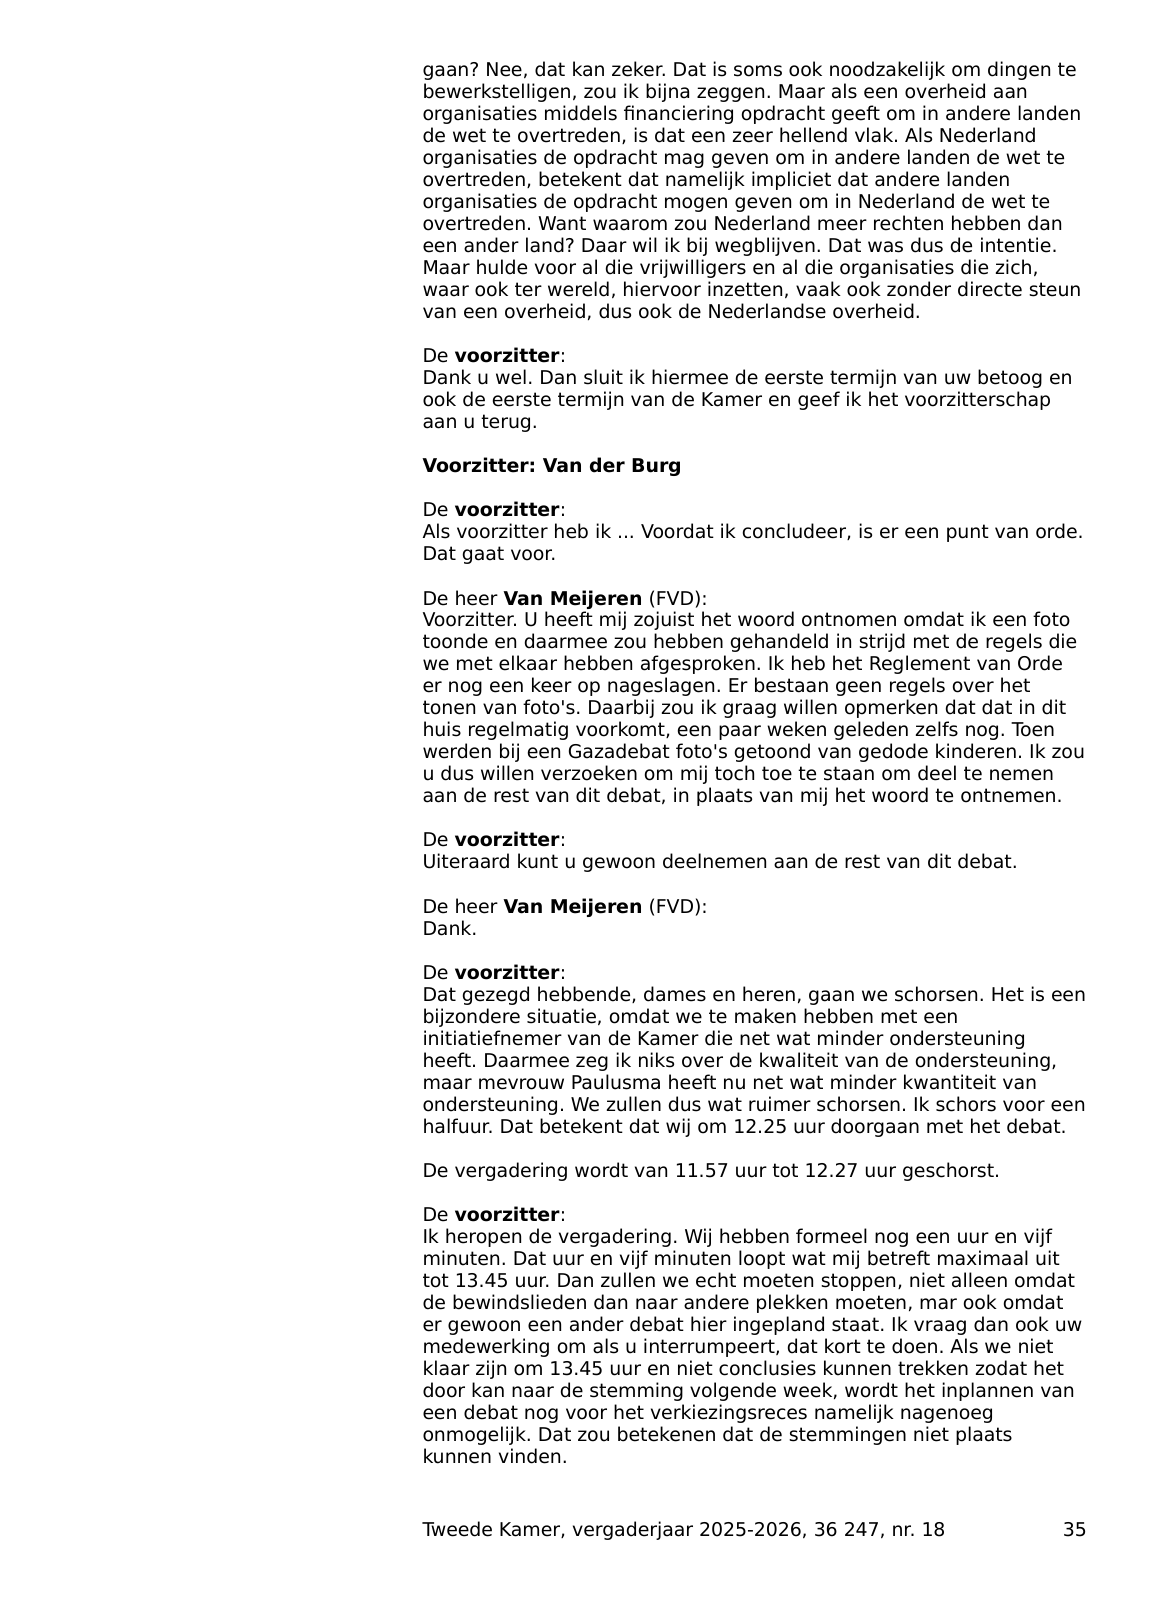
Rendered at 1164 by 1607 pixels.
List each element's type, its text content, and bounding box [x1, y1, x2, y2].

subtitle Voorzitter: Van der Burg [422, 455, 1087, 477]
text De voorzitter: [422, 499, 1087, 521]
text De heer Van Meijeren (FVD): [422, 587, 1087, 609]
text De voorzitter: [422, 345, 1087, 367]
text Uiteraard kunt u gewoon deelnemen aan de rest van dit debat. [422, 851, 1087, 873]
text De heer Van Meijeren (FVD): [422, 896, 1087, 917]
text Voorzitter. U heeft mij zojuist het woord ontnomen omdat ik een foto toonde en daarmee zou hebben gehandeld in strijd met de regels die we met elkaar hebben afgesproken. Ik heb het Reglement van Orde er nog een keer op nageslagen. Er bestaan geen regels over het tonen van foto's. Daarbij zou ik graag willen opmerken dat dat in dit huis regelmatig voorkomt, een paar weken geleden zelfs nog. Toen werden bij een Gazadebat foto's getoond van gedode kinderen. Ik zou u dus willen verzoeken om mij toch toe te staan om deel te nemen aan de rest van dit debat, in plaats van mij het woord te ontnemen. [422, 609, 1087, 807]
text De voorzitter: [422, 829, 1087, 851]
text Dank. [422, 917, 1087, 939]
text De vergadering wordt van 11.57 uur tot 12.27 uur geschorst. [422, 1160, 1087, 1182]
text gaan? Nee, dat kan zeker. Dat is soms ook noodzakelijk om dingen te bewerkstelligen, zou ik bijna zeggen. Maar als een overheid aan organisaties middels financiering opdracht geeft om in andere landen de wet te overtreden, is dat een zeer hellend vlak. Als Nederland organisaties de opdracht mag geven om in andere landen de wet te overtreden, betekent dat namelijk impliciet dat andere landen organisaties de opdracht mogen geven om in Nederland de wet te overtreden. Want waarom zou Nederland meer rechten hebben dan een ander land? Daar wil ik bij wegblijven. Dat was dus de intentie. Maar hulde voor al die vrijwilligers en al die organisaties die zich, waar ook ter wereld, hiervoor inzetten, vaak ook zonder directe steun van een overheid, dus ook de Nederlandse overheid. [422, 59, 1087, 323]
text Dank u wel. Dan sluit ik hiermee de eerste termijn van uw betoog en ook de eerste termijn van de Kamer en geef ik het voorzitterschap aan u terug. [422, 367, 1087, 433]
text Als voorzitter heb ik ... Voordat ik concludeer, is er een punt van orde. Dat gaat voor. [422, 521, 1087, 565]
text De voorzitter: [422, 1204, 1087, 1226]
text De voorzitter: [422, 962, 1087, 984]
text Dat gezegd hebbende, dames en heren, gaan we schorsen. Het is een bijzondere situatie, omdat we te maken hebben met een initiatiefnemer van de Kamer die net wat minder ondersteuning heeft. Daarmee zeg ik niks over de kwaliteit van de ondersteuning, maar mevrouw Paulusma heeft nu net wat minder kwantiteit van ondersteuning. We zullen dus wat ruimer schorsen. Ik schors voor een halfuur. Dat betekent dat wij om 12.25 uur doorgaan met het debat. [422, 984, 1087, 1137]
text Ik heropen de vergadering. Wij hebben formeel nog een uur en vijf minuten. Dat uur en vijf minuten loopt wat mij betreft maximaal uit tot 13.45 uur. Dan zullen we echt moeten stoppen, niet alleen omdat de bewindslieden dan naar andere plekken moeten, mar ook omdat er gewoon een ander debat hier ingepland staat. Ik vraag dan ook uw medewerking om als u interrumpeert, dat kort te doen. Als we niet klaar zijn om 13.45 uur en niet conclusies kunnen trekken zodat het door kan naar de stemming volgende week, wordt het inplannen van een debat nog voor het verkiezingsreces namelijk nagenoeg onmogelijk. Dat zou betekenen dat de stemmingen niet plaats kunnen vinden. [422, 1226, 1087, 1468]
